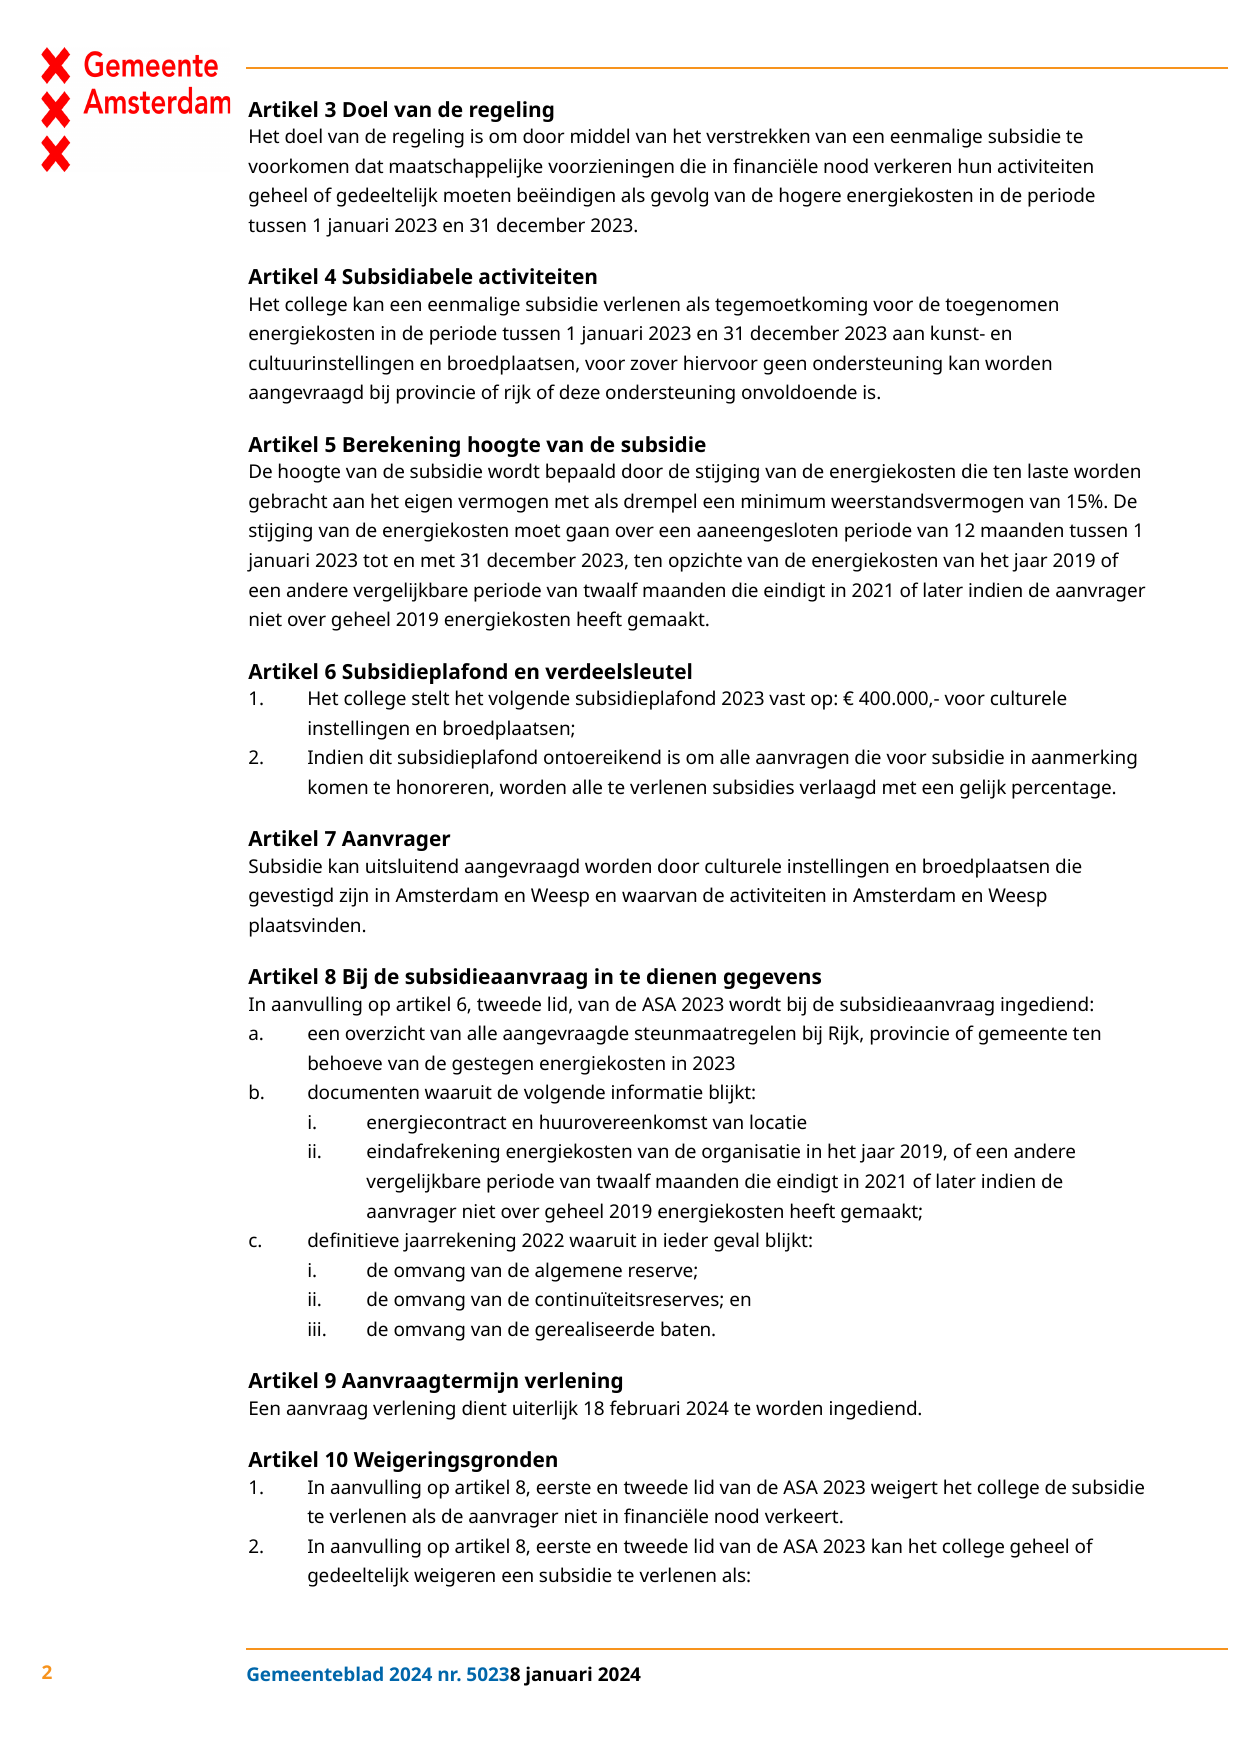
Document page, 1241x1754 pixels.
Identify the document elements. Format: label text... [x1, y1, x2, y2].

list energiecontract en huurovereenkomst van locatie [307, 1109, 1152, 1135]
text Artikel 7 Aanvrager [248, 824, 1152, 853]
text In aanvulling op artikel 6, tweede lid, van de ASA 2023 wordt bij de subsidieaanvraag ingediend: [248, 991, 1152, 1017]
list eindafrekening energiekosten van de organisatie in het jaar 2019, of een andere vergelijkbare periode van twaalf maanden die eindigt in 2021 of later indien de aanvrager niet over geheel 2019 energiekosten heeft gemaakt; [307, 1139, 1152, 1224]
text Artikel 10 Weigeringsgronden [248, 1446, 1152, 1474]
text Artikel 9 Aanvraagtermijn verlening [248, 1367, 1152, 1395]
text Artikel 8 Bij de subsidieaanvraag in te dienen gegevens [248, 962, 1152, 991]
text Het college kan een eenmalige subsidie verlenen als tegemoetkoming voor de toegenomen energiekosten in de periode tussen 1 januari 2023 en 31 december 2023 aan kunst- en cultuurinstellingen en broedplaatsen, voor zover hiervoor geen ondersteuning kan worden aangevraagd bij provincie of rijk of deze ondersteuning onvoldoende is. [248, 291, 1152, 405]
list Het college stelt het volgende subsidieplafond 2023 vast op: € 400.000,- voor culturele instellingen en broedplaatsen; [248, 685, 1152, 741]
list documenten waaruit de volgende informatie blijkt: [248, 1079, 1152, 1105]
text Een aanvraag verlening dient uiterlijk 18 februari 2024 te worden ingediend. [248, 1395, 1152, 1421]
list een overzicht van alle aangevraagde steunmaatregelen bij Rijk, provincie of gemeente ten behoeve van de gestegen energiekosten in 2023 [248, 1020, 1152, 1076]
text Artikel 3 Doel van de regeling [248, 95, 1152, 123]
list In aanvulling op artikel 8, eerste en tweede lid van de ASA 2023 weigert het college de subsidie te verlenen als de aanvrager niet in financiële nood verkeert. [248, 1474, 1152, 1529]
list Indien dit subsidieplafond ontoereikend is om alle aanvragen die voor subsidie in aanmerking komen te honoreren, worden alle te verlenen subsidies verlaagd met een gelijk percentage. [248, 744, 1152, 800]
text Artikel 4 Subsidiabele activiteiten [248, 262, 1152, 291]
text Artikel 6 Subsidieplafond en verdeelsleutel [248, 657, 1152, 685]
picture [41, 47, 231, 172]
list de omvang van de continuïteitsreserves; en [307, 1287, 1152, 1312]
text De hoogte van de subsidie wordt bepaald door de stijging van de energiekosten die ten laste worden gebracht aan het eigen vermogen met als drempel een minimum weerstandsvermogen van 15%. De stijging van de energiekosten moet gaan over een aaneengesloten periode van 12 maanden tussen 1 januari 2023 tot en met 31 december 2023, ten opzichte van de energiekosten van het jaar 2019 of een andere vergelijkbare periode van twaalf maanden die eindigt in 2021 of later indien de aanvrager niet over geheel 2019 energiekosten heeft gemaakt. [248, 458, 1152, 632]
list de omvang van de gerealiseerde baten. [307, 1316, 1152, 1342]
text Artikel 5 Berekening hoogte van de subsidie [248, 430, 1152, 458]
list In aanvulling op artikel 8, eerste en tweede lid van de ASA 2023 kan het college geheel of gedeeltelijk weigeren een subsidie te verlenen als: [248, 1533, 1152, 1588]
text Het doel van de regeling is om door middel van het verstrekken van een eenmalige subsidie te voorkomen dat maatschappelijke voorzieningen die in financiële nood verkeren hun activiteiten geheel of gedeeltelijk moeten beëindigen als gevolg van de hogere energiekosten in de periode tussen 1 januari 2023 en 31 december 2023. [248, 123, 1152, 238]
list de omvang van de algemene reserve; [307, 1257, 1152, 1283]
list definitieve jaarrekening 2022 waaruit in ieder geval blijkt: [248, 1227, 1152, 1253]
text Subsidie kan uitsluitend aangevraagd worden door culturele instellingen en broedplaatsen die gevestigd zijn in Amsterdam en Weesp en waarvan de activiteiten in Amsterdam en Weesp plaatsvinden. [248, 853, 1152, 938]
